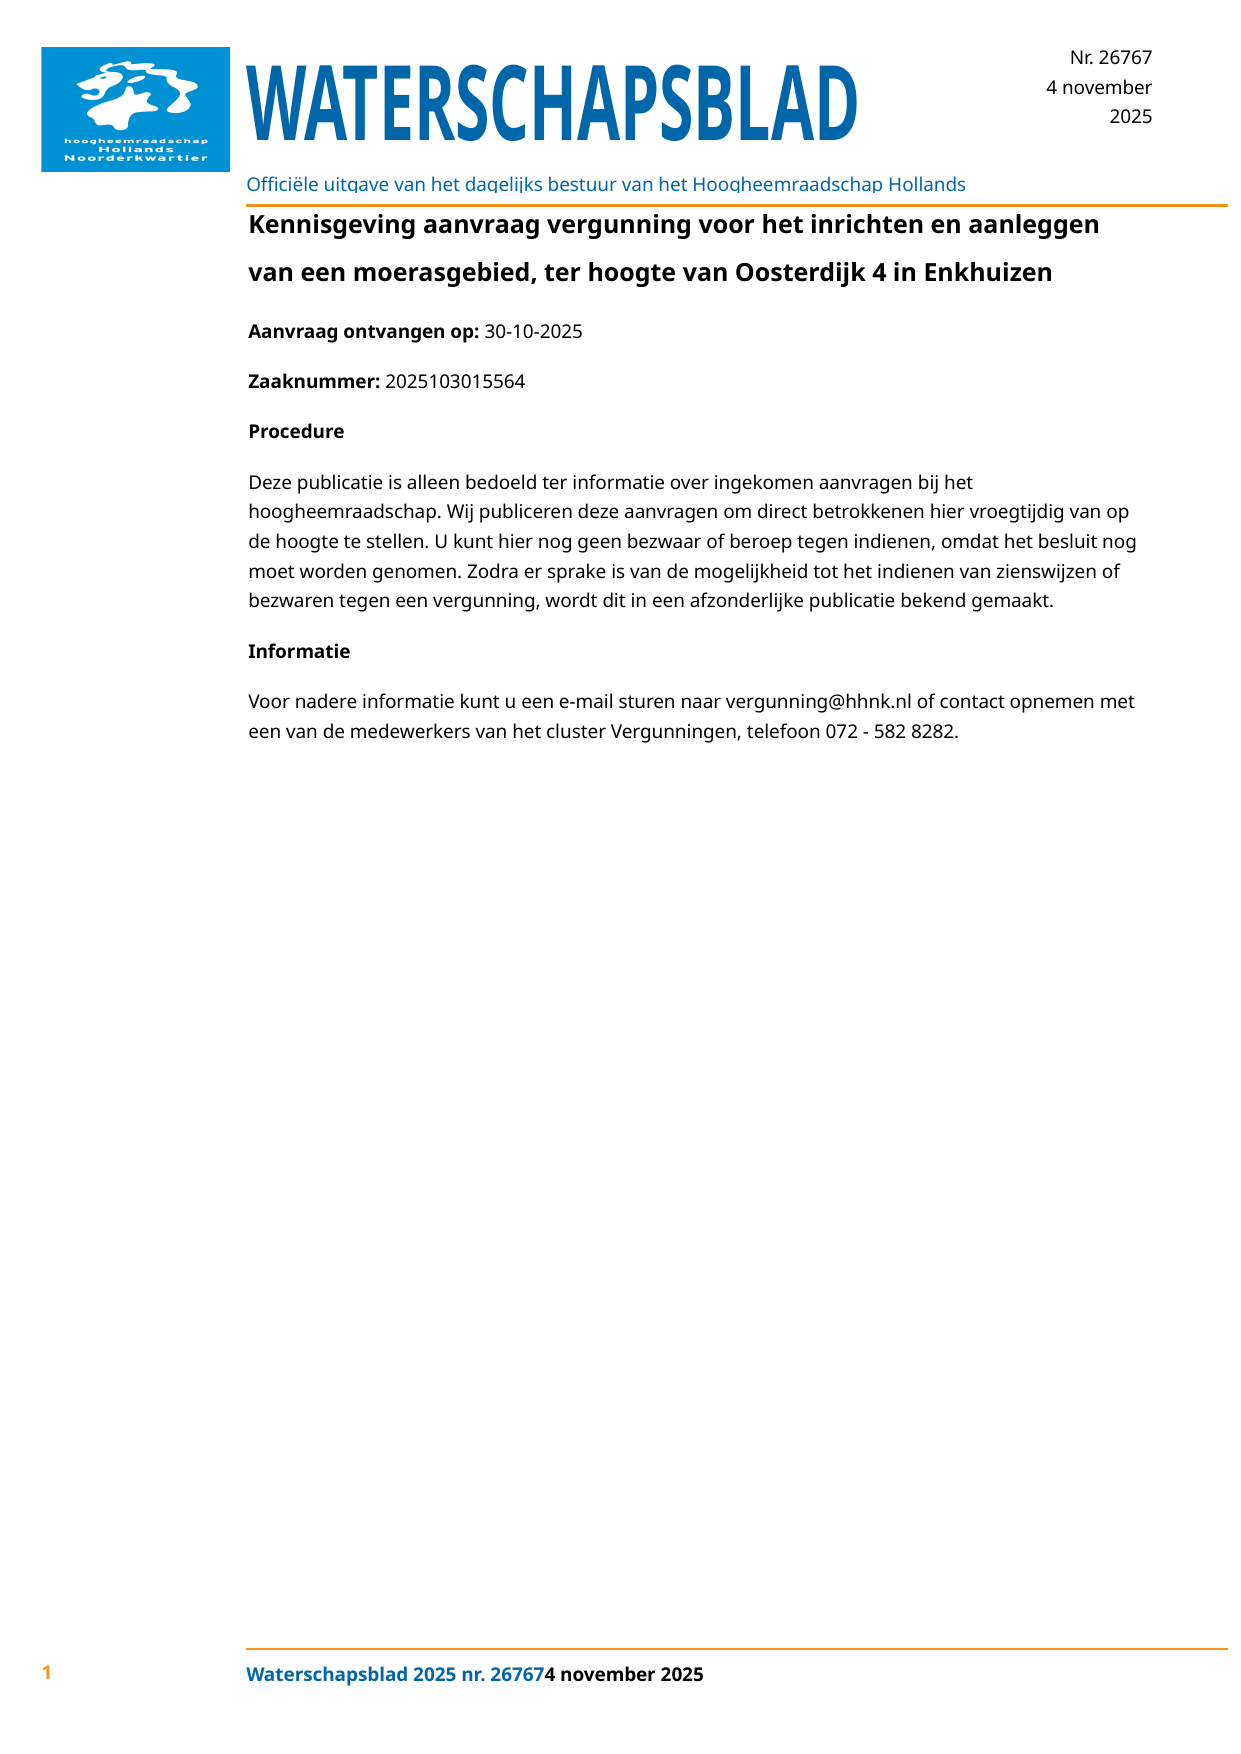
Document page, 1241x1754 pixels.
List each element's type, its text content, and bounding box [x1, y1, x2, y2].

text Procedure [248, 419, 1152, 444]
picture [88, 87, 157, 130]
picture [118, 62, 197, 112]
text Aanvraag ontvangen op: 30-10-2025 [248, 318, 1152, 344]
picture [78, 64, 122, 99]
text Zaaknummer: 2025103015564 [248, 368, 1152, 394]
text Informatie [248, 638, 1152, 664]
text Voor nadere informatie kunt u een e-mail sturen naar vergunning@hhnk.nl of contact opnemen met een van de medewerkers van het cluster Vergunningen, telefoon 072 - 582 8282. [248, 688, 1152, 744]
text Deze publicatie is alleen bedoeld ter informatie over ingekomen aanvragen bij het hoogheemraadschap. Wij publiceren deze aanvragen om direct betrokkenen hier vroegtijdig van op de hoogte te stellen. U kunt hier nog geen bezwaar of beroep tegen indienen, omdat het besluit nog moet worden genomen. Zodra er sprake is van de mogelijkheid tot het indienen van zienswijzen of bezwaren tegen een vergunning, wordt dit in een afzonderlijke publicatie bekend gemaakt. [248, 469, 1152, 613]
picture [129, 76, 144, 82]
text Kennisgeving aanvraag vergunning voor het inrichten en aanleggen van een moerasgebied, ter hoogte van Oosterdijk 4 in Enkhuizen [248, 207, 1152, 288]
